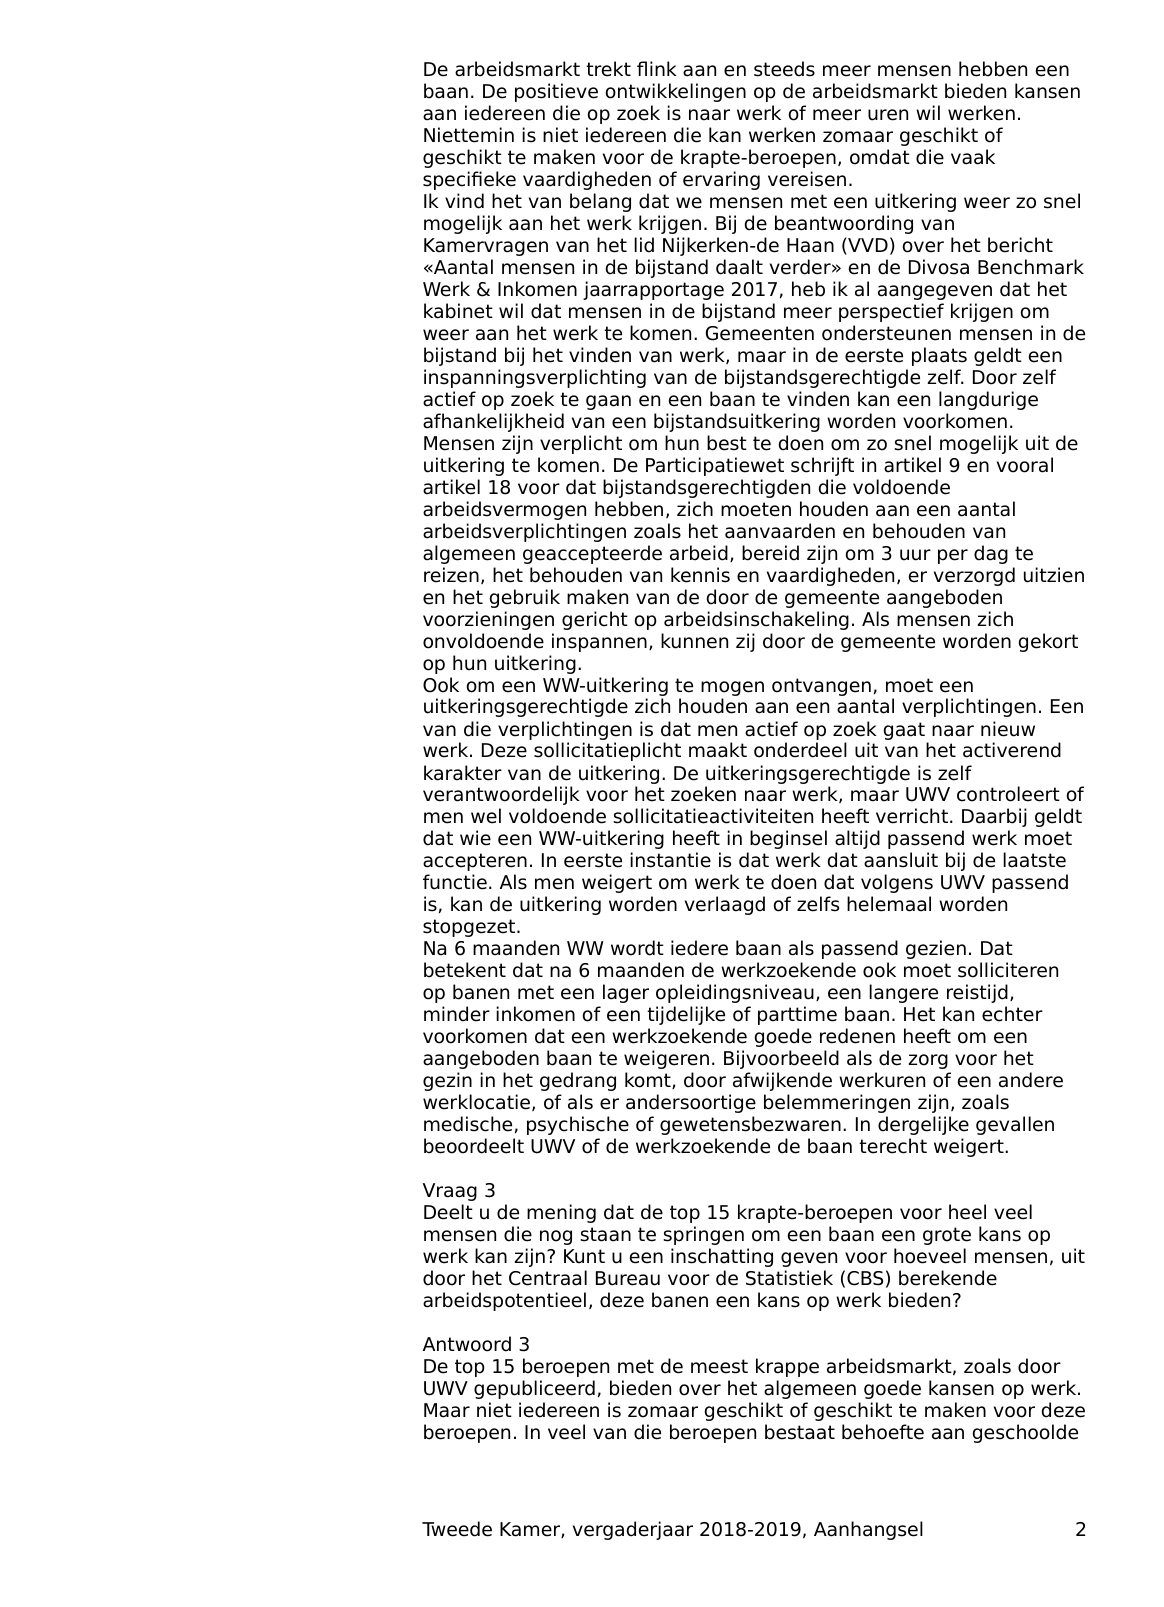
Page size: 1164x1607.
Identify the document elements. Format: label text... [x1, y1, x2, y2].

text Na 6 maanden WW wordt iedere baan als passend gezien. Dat betekent dat na 6 maanden de werkzoekende ook moet solliciteren op banen met een lager opleidingsniveau, een langere reistijd, minder inkomen of een tijdelijke of parttime baan. Het kan echter voorkomen dat een werkzoekende goede redenen heeft om een aangeboden baan te weigeren. Bijvoorbeeld als de zorg voor het gezin in het gedrang komt, door afwijkende werkuren of een andere werklocatie, of als er andersoortige belemmeringen zijn, zoals medische, psychische of gewetensbezwaren. In dergelijke gevallen beoordeelt UWV of de werkzoekende de baan terecht weigert. [422, 938, 1087, 1158]
text Deelt u de mening dat de top 15 krapte-beroepen voor heel veel mensen die nog staan te springen om een baan een grote kans op werk kan zijn? Kunt u een inschatting geven voor hoeveel mensen, uit door het Centraal Bureau voor de Statistiek (CBS) berekende arbeidspotentieel, deze banen een kans op werk bieden? [422, 1202, 1087, 1312]
text Ik vind het van belang dat we mensen met een uitkering weer zo snel mogelijk aan het werk krijgen. Bij de beantwoording van Kamervragen van het lid Nijkerken-de Haan (VVD) over het bericht «Aantal mensen in de bijstand daalt verder» en de Divosa Benchmark Werk & Inkomen jaarrapportage 2017, heb ik al aangegeven dat het kabinet wil dat mensen in de bijstand meer perspectief krijgen om weer aan het werk te komen. Gemeenten ondersteunen mensen in de bijstand bij het vinden van werk, maar in de eerste plaats geldt een inspanningsverplichting van de bijstandsgerechtigde zelf. Door zelf actief op zoek te gaan en een baan te vinden kan een langdurige afhankelijkheid van een bijstandsuitkering worden voorkomen. [422, 191, 1087, 433]
text Mensen zijn verplicht om hun best te doen om zo snel mogelijk uit de uitkering te komen. De Participatiewet schrijft in artikel 9 en vooral artikel 18 voor dat bijstandsgerechtigden die voldoende arbeidsvermogen hebben, zich moeten houden aan een aantal arbeidsverplichtingen zoals het aanvaarden en behouden van algemeen geaccepteerde arbeid, bereid zijn om 3 uur per dag te reizen, het behouden van kennis en vaardigheden, er verzorgd uitzien en het gebruik maken van de door de gemeente aangeboden voorzieningen gericht op arbeidsinschakeling. Als mensen zich onvoldoende inspannen, kunnen zij door de gemeente worden gekort op hun uitkering. [422, 433, 1087, 674]
text Antwoord 3 [422, 1334, 1087, 1356]
text Ook om een WW-uitkering te mogen ontvangen, moet een uitkeringsgerechtigde zich houden aan een aantal verplichtingen. Een van die verplichtingen is dat men actief op zoek gaat naar nieuw werk. Deze sollicitatieplicht maakt onderdeel uit van het activerend karakter van de uitkering. De uitkeringsgerechtigde is zelf verantwoordelijk voor het zoeken naar werk, maar UWV controleert of men wel voldoende sollicitatieactiviteiten heeft verricht. Daarbij geldt dat wie een WW-uitkering heeft in beginsel altijd passend werk moet accepteren. In eerste instantie is dat werk dat aansluit bij de laatste functie. Als men weigert om werk te doen dat volgens UWV passend is, kan de uitkering worden verlaagd of zelfs helemaal worden stopgezet. [422, 674, 1087, 938]
text De arbeidsmarkt trekt flink aan en steeds meer mensen hebben een baan. De positieve ontwikkelingen op de arbeidsmarkt bieden kansen aan iedereen die op zoek is naar werk of meer uren wil werken. Niettemin is niet iedereen die kan werken zomaar geschikt of geschikt te maken voor de krapte-beroepen, omdat die vaak specifieke vaardigheden of ervaring vereisen. [422, 59, 1087, 191]
text De top 15 beroepen met de meest krappe arbeidsmarkt, zoals door UWV gepubliceerd, bieden over het algemeen goede kansen op werk. Maar niet iedereen is zomaar geschikt of geschikt te maken voor deze beroepen. In veel van die beroepen bestaat behoefte aan geschoolde [422, 1356, 1087, 1444]
text Vraag 3 [422, 1180, 1087, 1202]
